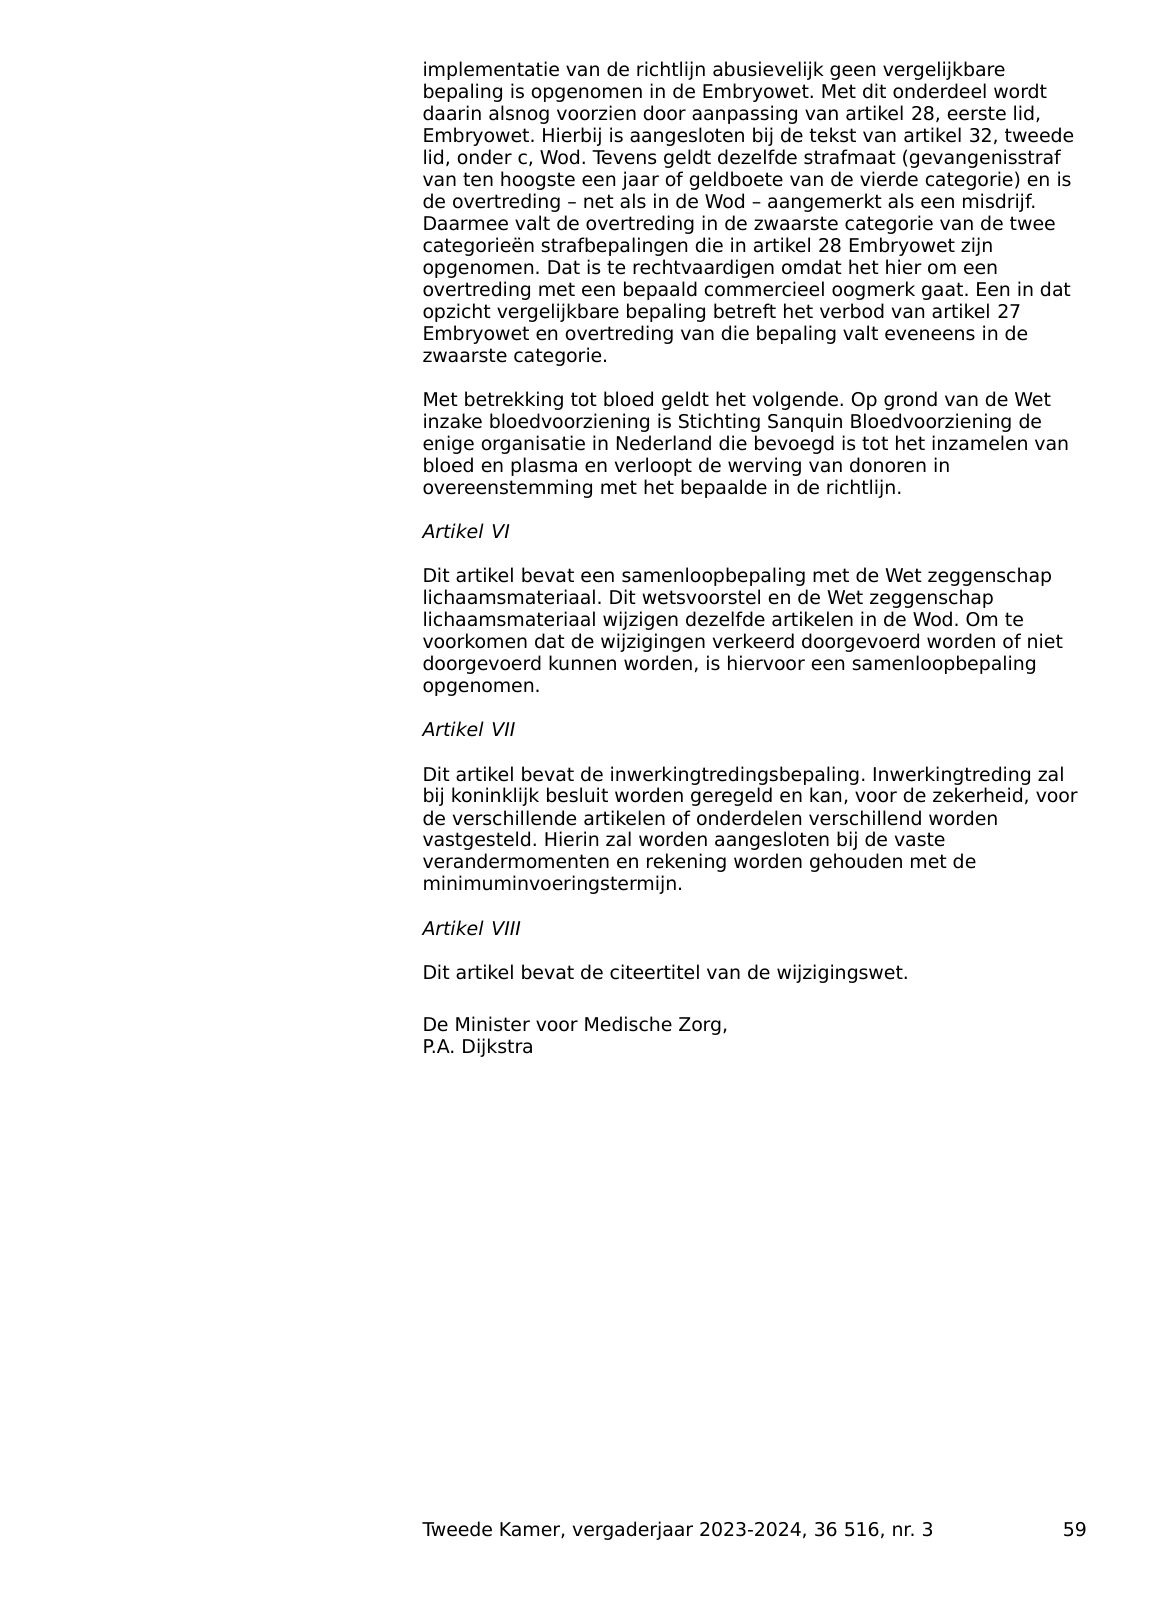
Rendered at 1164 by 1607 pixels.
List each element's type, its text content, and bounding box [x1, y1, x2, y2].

subtitle Artikel VI [422, 521, 1087, 543]
subtitle Artikel VII [422, 719, 1087, 741]
text Dit artikel bevat een samenloopbepaling met de Wet zeggenschap lichaamsmateriaal. Dit wetsvoorstel en de Wet zeggenschap lichaamsmateriaal wijzigen dezelfde artikelen in de Wod. Om te voorkomen dat de wijzigingen verkeerd doorgevoerd worden of niet doorgevoerd kunnen worden, is hiervoor een samenloopbepaling opgenomen. [422, 565, 1087, 697]
text implementatie van de richtlijn abusievelijk geen vergelijkbare bepaling is opgenomen in de Embryowet. Met dit onderdeel wordt daarin alsnog voorzien door aanpassing van artikel 28, eerste lid, Embryowet. Hierbij is aangesloten bij de tekst van artikel 32, tweede lid, onder c, Wod. Tevens geldt dezelfde strafmaat (gevangenisstraf van ten hoogste een jaar of geldboete van de vierde categorie) en is de overtreding – net als in de Wod – aangemerkt als een misdrijf. Daarmee valt de overtreding in de zwaarste categorie van de twee categorieën strafbepalingen die in artikel 28 Embryowet zijn opgenomen. Dat is te rechtvaardigen omdat het hier om een overtreding met een bepaald commercieel oogmerk gaat. Een in dat opzicht vergelijkbare bepaling betreft het verbod van artikel 27 Embryowet en overtreding van die bepaling valt eveneens in de zwaarste categorie. [422, 59, 1087, 367]
subtitle Artikel VIII [422, 917, 1087, 939]
text Dit artikel bevat de inwerkingtredingsbepaling. Inwerkingtreding zal bij koninklijk besluit worden geregeld en kan, voor de zekerheid, voor de verschillende artikelen of onderdelen verschillend worden vastgesteld. Hierin zal worden aangesloten bij de vaste verandermomenten en rekening worden gehouden met de minimuminvoeringstermijn. [422, 763, 1087, 895]
text Met betrekking tot bloed geldt het volgende. Op grond van de Wet inzake bloedvoorziening is Stichting Sanquin Bloedvoorziening de enige organisatie in Nederland die bevoegd is tot het inzamelen van bloed en plasma en verloopt de werving van donoren in overeenstemming met het bepaalde in de richtlijn. [422, 389, 1087, 499]
text De Minister voor Medische Zorg, P.A. Dijkstra [422, 1014, 1087, 1058]
text Dit artikel bevat de citeertitel van de wijzigingswet. [422, 962, 1087, 984]
